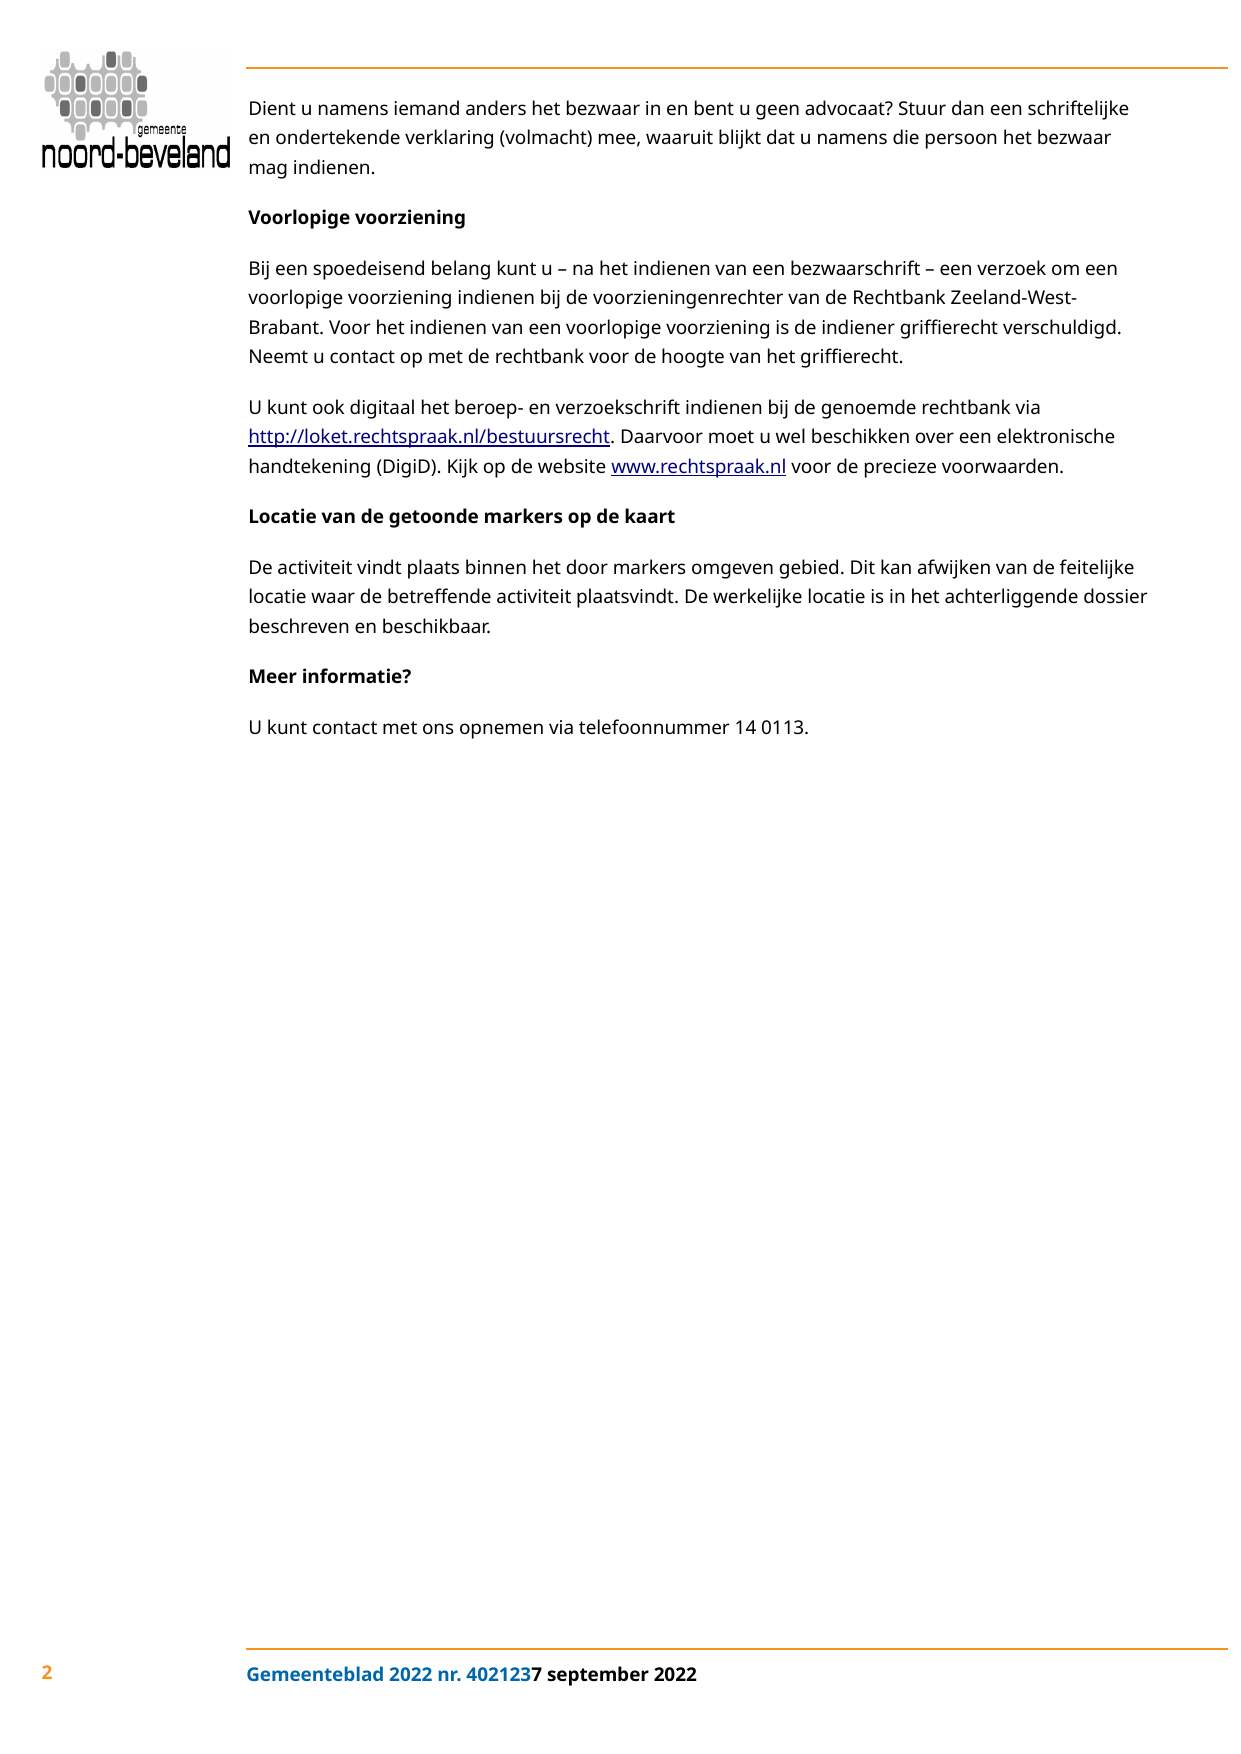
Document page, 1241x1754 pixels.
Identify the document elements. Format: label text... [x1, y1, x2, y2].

text Bij een spoedeisend belang kunt u – na het indienen van een bezwaarschrift – een verzoek om een voorlopige voorziening indienen bij de voorzieningenrechter van de Rechtbank Zeeland-West-Brabant. Voor het indienen van een voorlopige voorziening is de indiener griffierecht verschuldigd. Neemt u contact op met de rechtbank voor de hoogte van het griffierecht. [248, 255, 1152, 369]
text U kunt contact met ons opnemen via telefoonnummer 14 0113. [248, 714, 1152, 740]
text U kunt ook digitaal het beroep- en verzoekschrift indienen bij de genoemde rechtbank via http://loket.rechtspraak.nl/bestuursrecht. Daarvoor moet u wel beschikken over een elektronische handtekening (DigiD). Kijk op de website www.rechtspraak.nl voor de precieze voorwaarden. [248, 394, 1152, 479]
text Meer informatie? [248, 663, 1152, 689]
text Locatie van de getoonde markers op de kaart [248, 503, 1152, 529]
text Dient u namens iemand anders het bezwaar in en bent u geen advocaat? Stuur dan een schriftelijke en ondertekende verklaring (volmacht) mee, waaruit blijkt dat u namens die persoon het bezwaar mag indienen. [248, 95, 1152, 180]
picture [41, 47, 231, 172]
text Voorlopige voorziening [248, 204, 1152, 230]
text De activiteit vindt plaats binnen het door markers omgeven gebied. Dit kan afwijken van de feitelijke locatie waar de betreffende activiteit plaatsvindt. De werkelijke locatie is in het achterliggende dossier beschreven en beschikbaar. [248, 554, 1152, 639]
